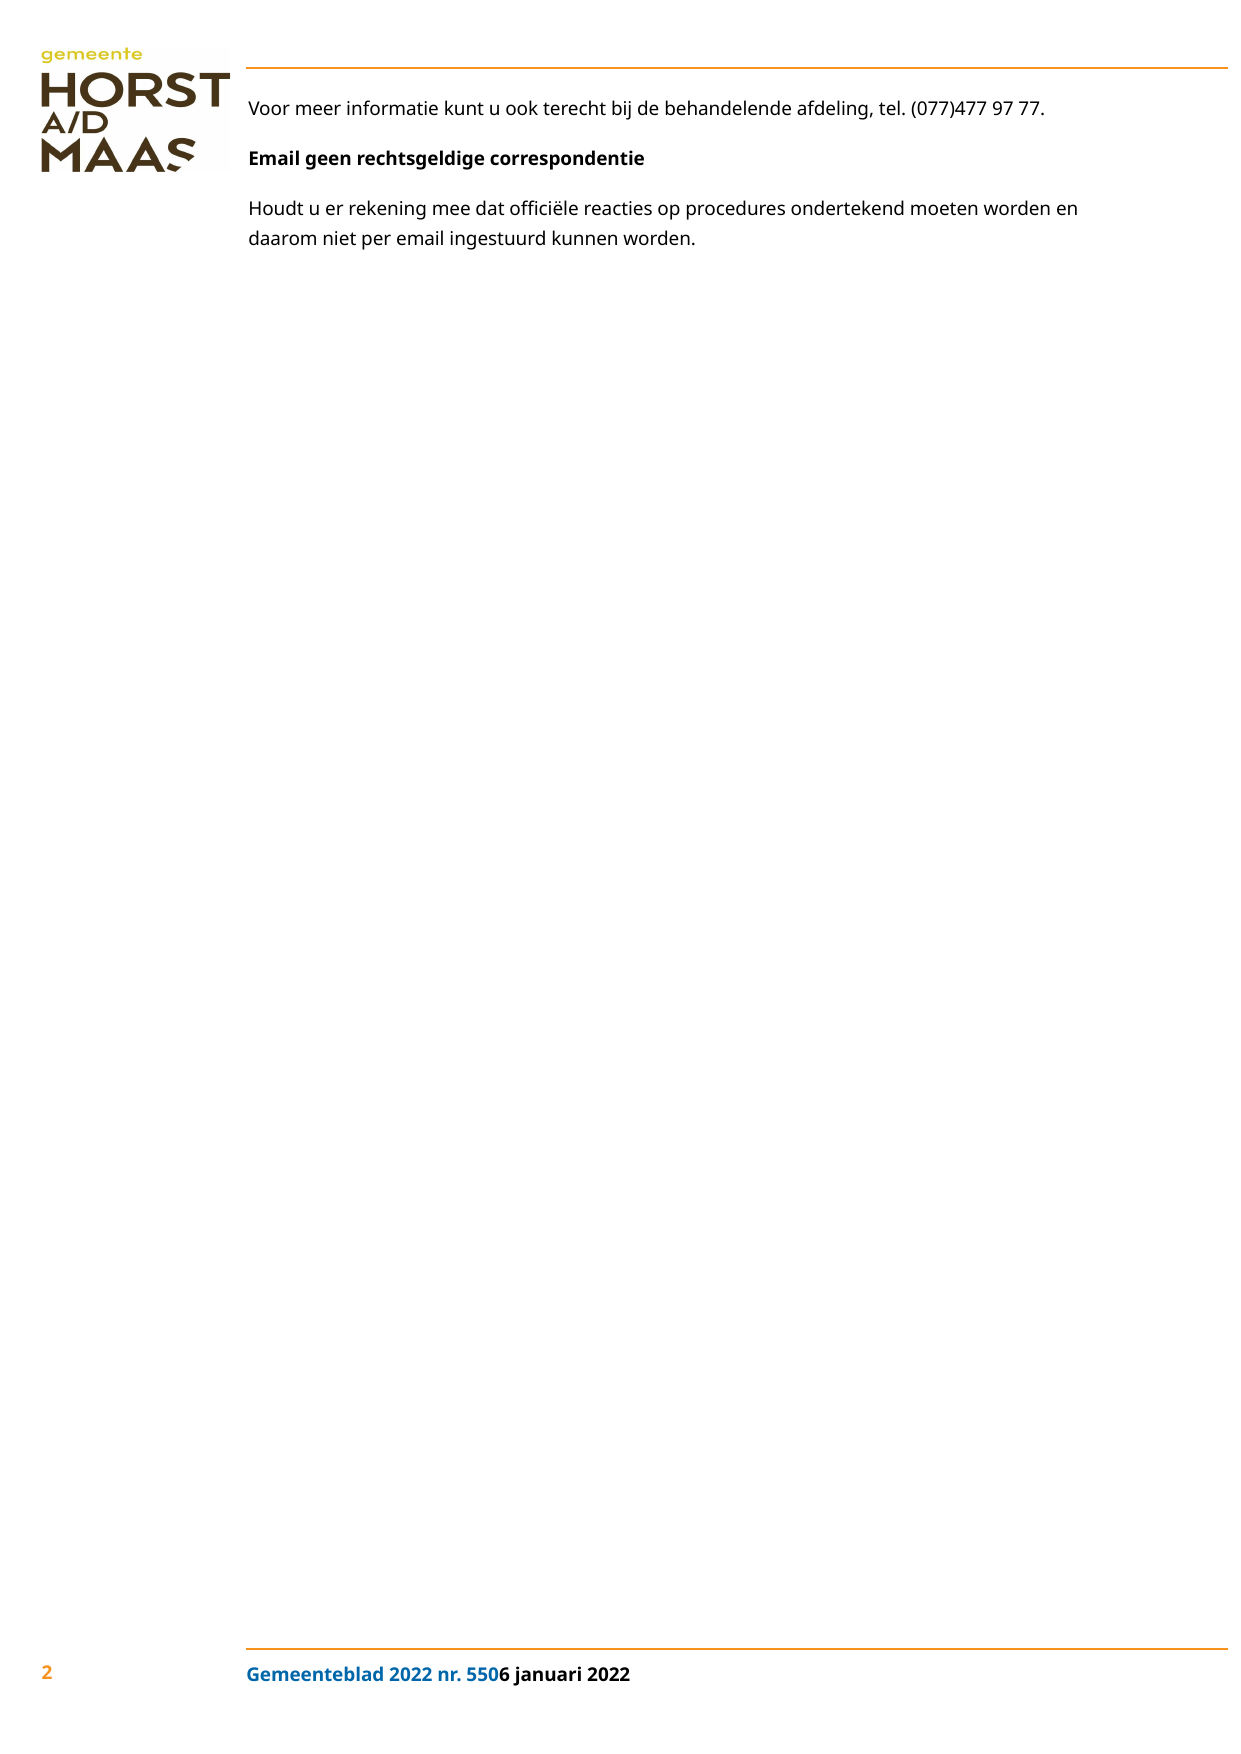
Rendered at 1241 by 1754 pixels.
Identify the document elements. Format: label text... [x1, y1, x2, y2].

text Houdt u er rekening mee dat officiële reacties op procedures ondertekend moeten worden en daarom niet per email ingestuurd kunnen worden. [248, 196, 1152, 251]
text Email geen rechtsgeldige correspondentie [248, 145, 1152, 171]
picture [41, 47, 231, 172]
text Voor meer informatie kunt u ook terecht bij de behandelende afdeling, tel. (077)477 97 77. [248, 95, 1152, 121]
